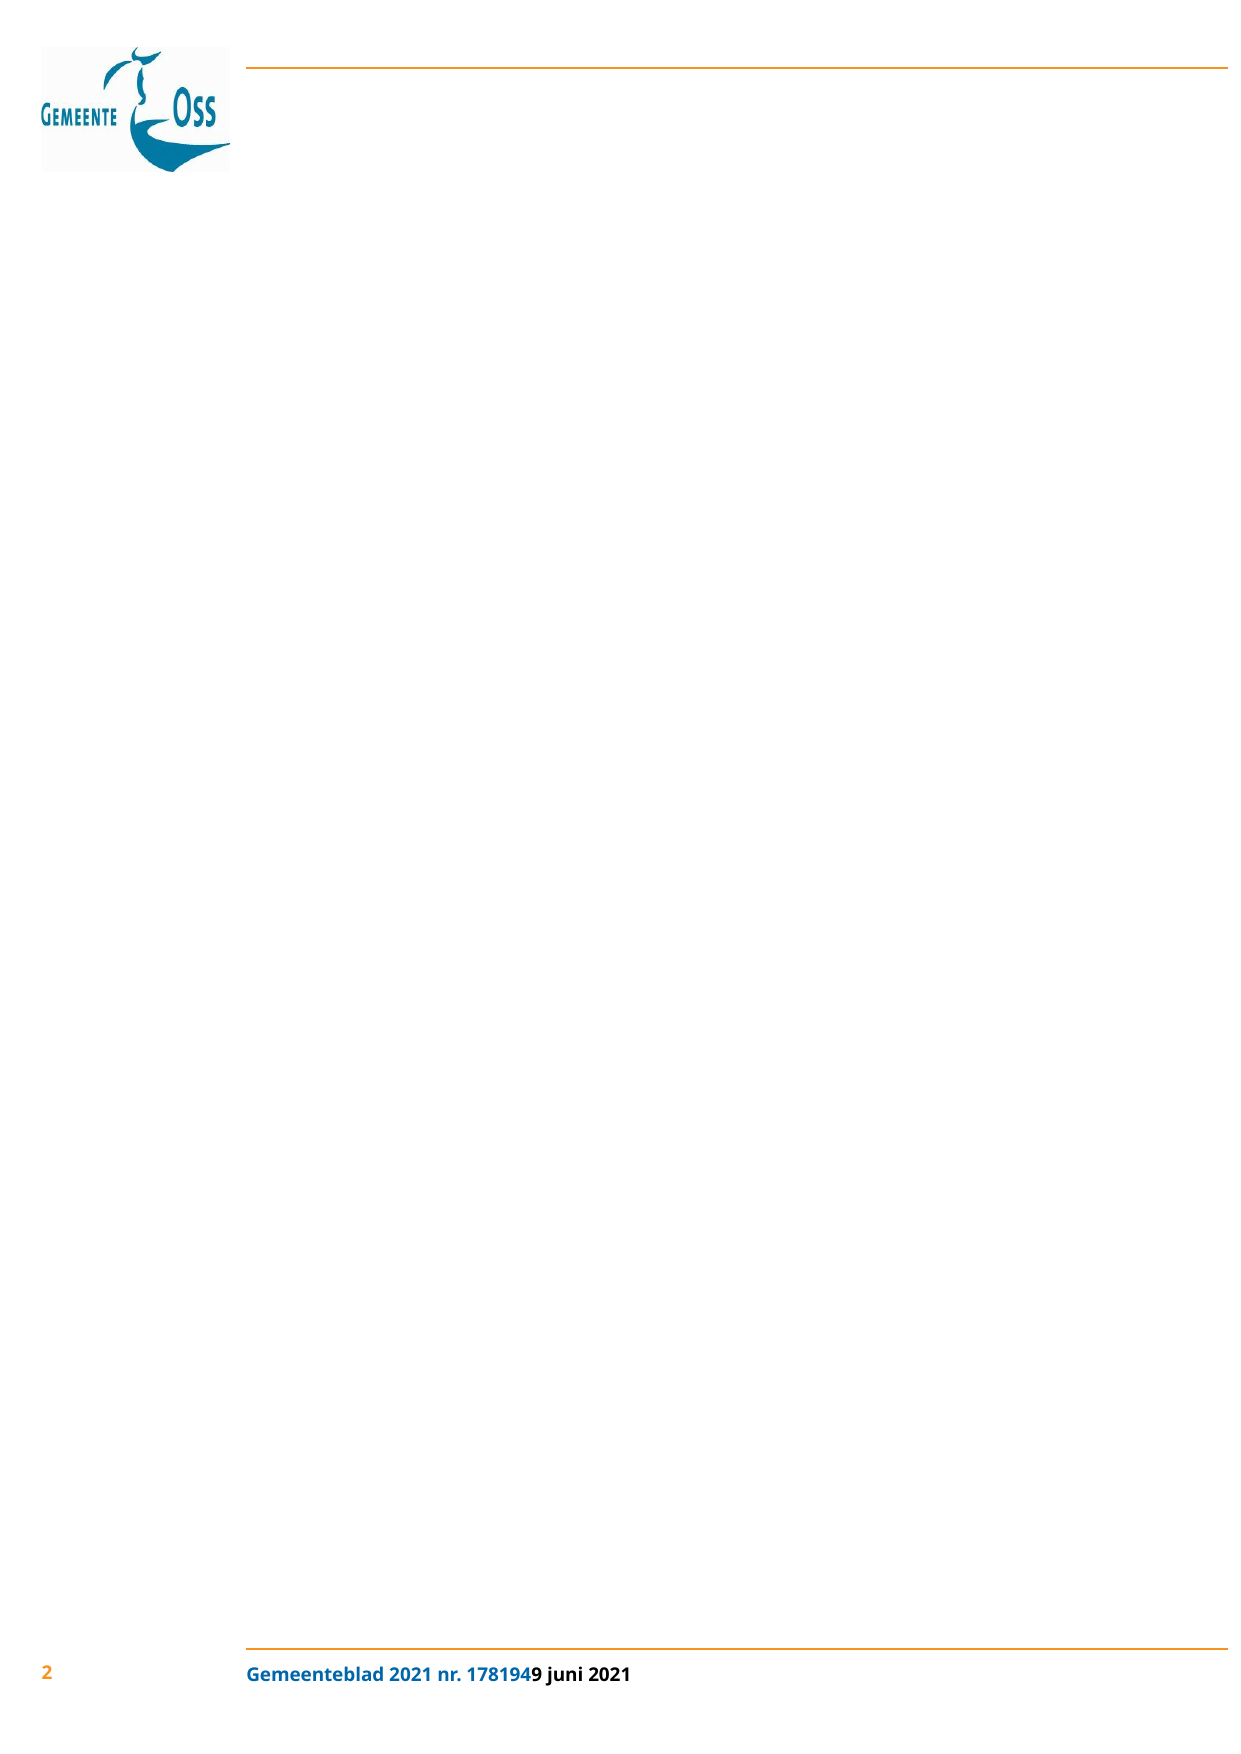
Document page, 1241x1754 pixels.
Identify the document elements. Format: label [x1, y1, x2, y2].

picture [41, 47, 231, 172]
